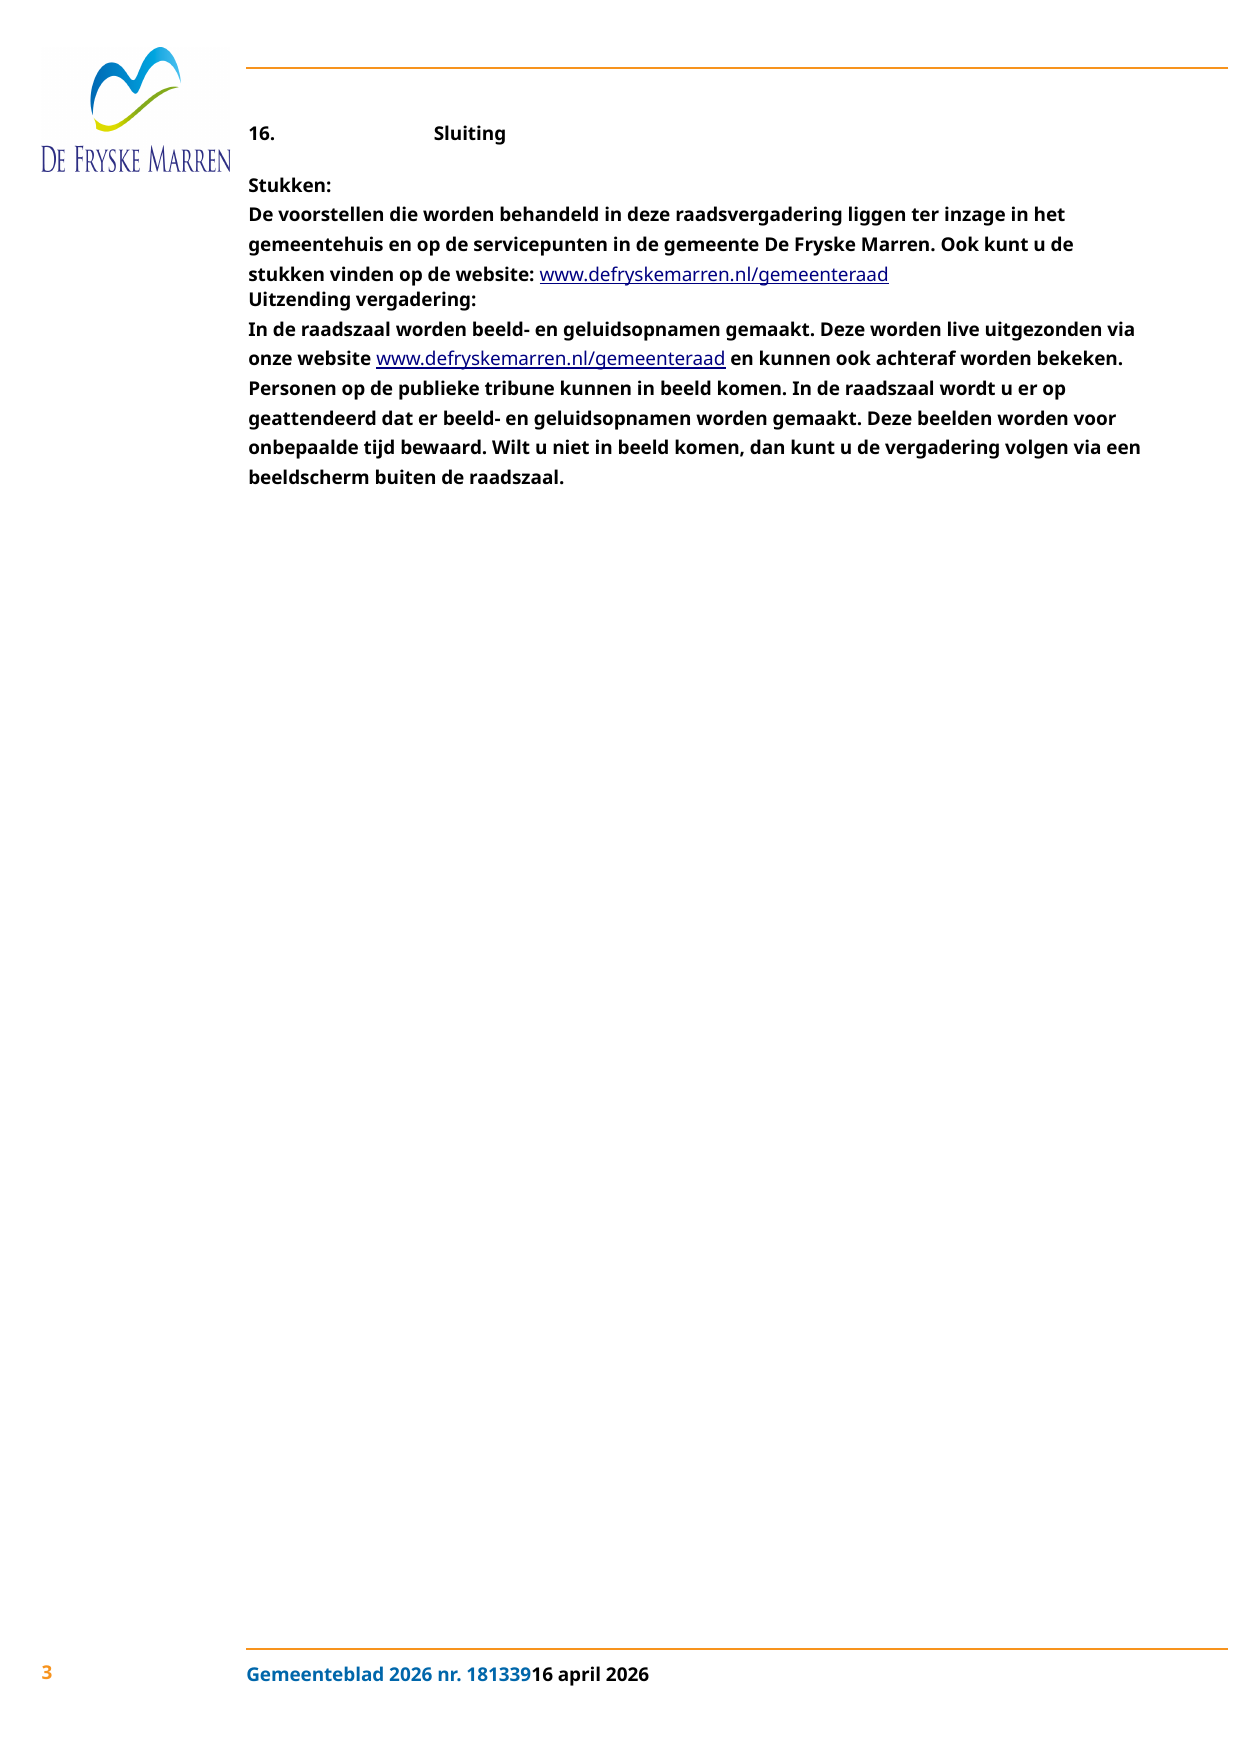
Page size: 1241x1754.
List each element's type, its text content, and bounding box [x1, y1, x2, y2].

table_cell Sluiting [434, 121, 1152, 146]
table_cell [434, 146, 1152, 172]
table_cell Uitzending vergadering: In de raadszaal worden beeld- en geluidsopnamen gemaakt. Deze worden live uitgezonden via onze website www.defryskemarren.nl/gemeenteraad en kunnen ook achteraf worden bekeken. Personen op de publieke tribune kunnen in beeld komen. In de raadszaal wordt u er op geattendeerd dat er beeld- en geluidsopnamen worden gemaakt. Deze beelden worden voor onbepaalde tijd bewaard. Wilt u niet in beeld komen, dan kunt u de vergadering volgen via een beeldscherm buiten de raadszaal. [248, 286, 1152, 519]
table_cell 16. [248, 121, 433, 146]
table_cell [434, 95, 1152, 121]
table_cell [248, 95, 433, 121]
picture [41, 47, 231, 172]
table_cell [248, 146, 433, 172]
table_cell Stukken: De voorstellen die worden behandeld in deze raadsvergadering liggen ter inzage in het gemeentehuis en op de servicepunten in de gemeente De Fryske Marren. Ook kunt u de stukken vinden op de website: www.defryskemarren.nl/gemeenteraad [248, 172, 1152, 286]
